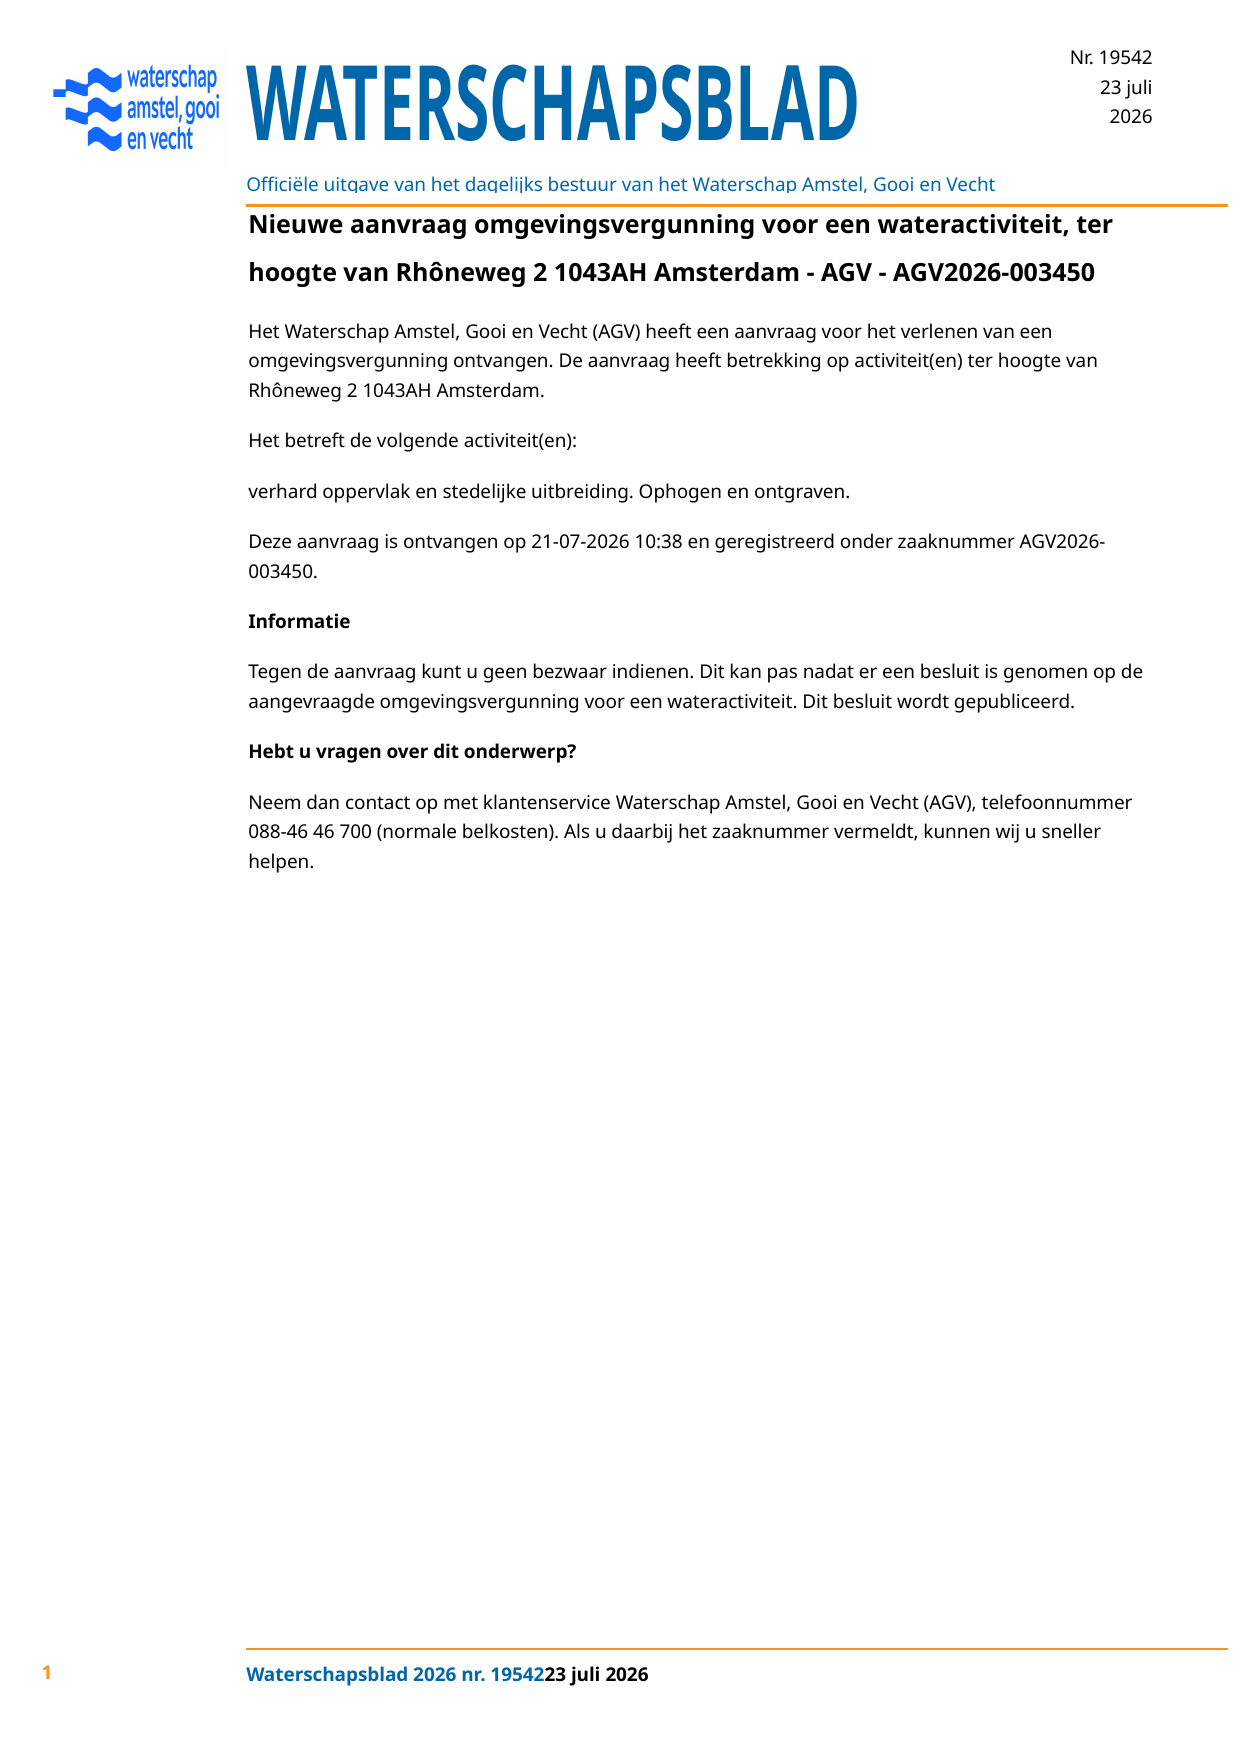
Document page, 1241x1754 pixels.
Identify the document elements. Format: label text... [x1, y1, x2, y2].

text Informatie [248, 608, 1152, 634]
text Deze aanvraag is ontvangen op 21-07-2026 10:38 en geregistreerd onder zaaknummer AGV2026-003450. [248, 528, 1152, 584]
text Het Waterschap Amstel, Gooi en Vecht (AGV) heeft een aanvraag voor het verlenen van een omgevingsvergunning ontvangen. De aanvraag heeft betrekking op activiteit(en) ter hoogte van Rhôneweg 2 1043AH Amsterdam. [248, 318, 1152, 403]
text Hebt u vragen over dit onderwerp? [248, 739, 1152, 764]
text Neem dan contact op met klantenservice Waterschap Amstel, Gooi en Vecht (AGV), telefoonnummer 088-46 46 700 (normale belkosten). Als u daarbij het zaaknummer vermeldt, kunnen wij u sneller helpen. [248, 789, 1152, 874]
picture [41, 47, 231, 172]
text Nieuwe aanvraag omgevingsvergunning voor een wateractiviteit, ter hoogte van Rhôneweg 2 1043AH Amsterdam - AGV - AGV2026-003450 [248, 207, 1152, 288]
text Tegen de aanvraag kunt u geen bezwaar indienen. Dit kan pas nadat er een besluit is genomen op de aangevraagde omgevingsvergunning voor een wateractiviteit. Dit besluit wordt gepubliceerd. [248, 659, 1152, 714]
text verhard oppervlak en stedelijke uitbreiding. Ophogen en ontgraven. [248, 478, 1152, 504]
text Het betreft de volgende activiteit(en): [248, 427, 1152, 453]
